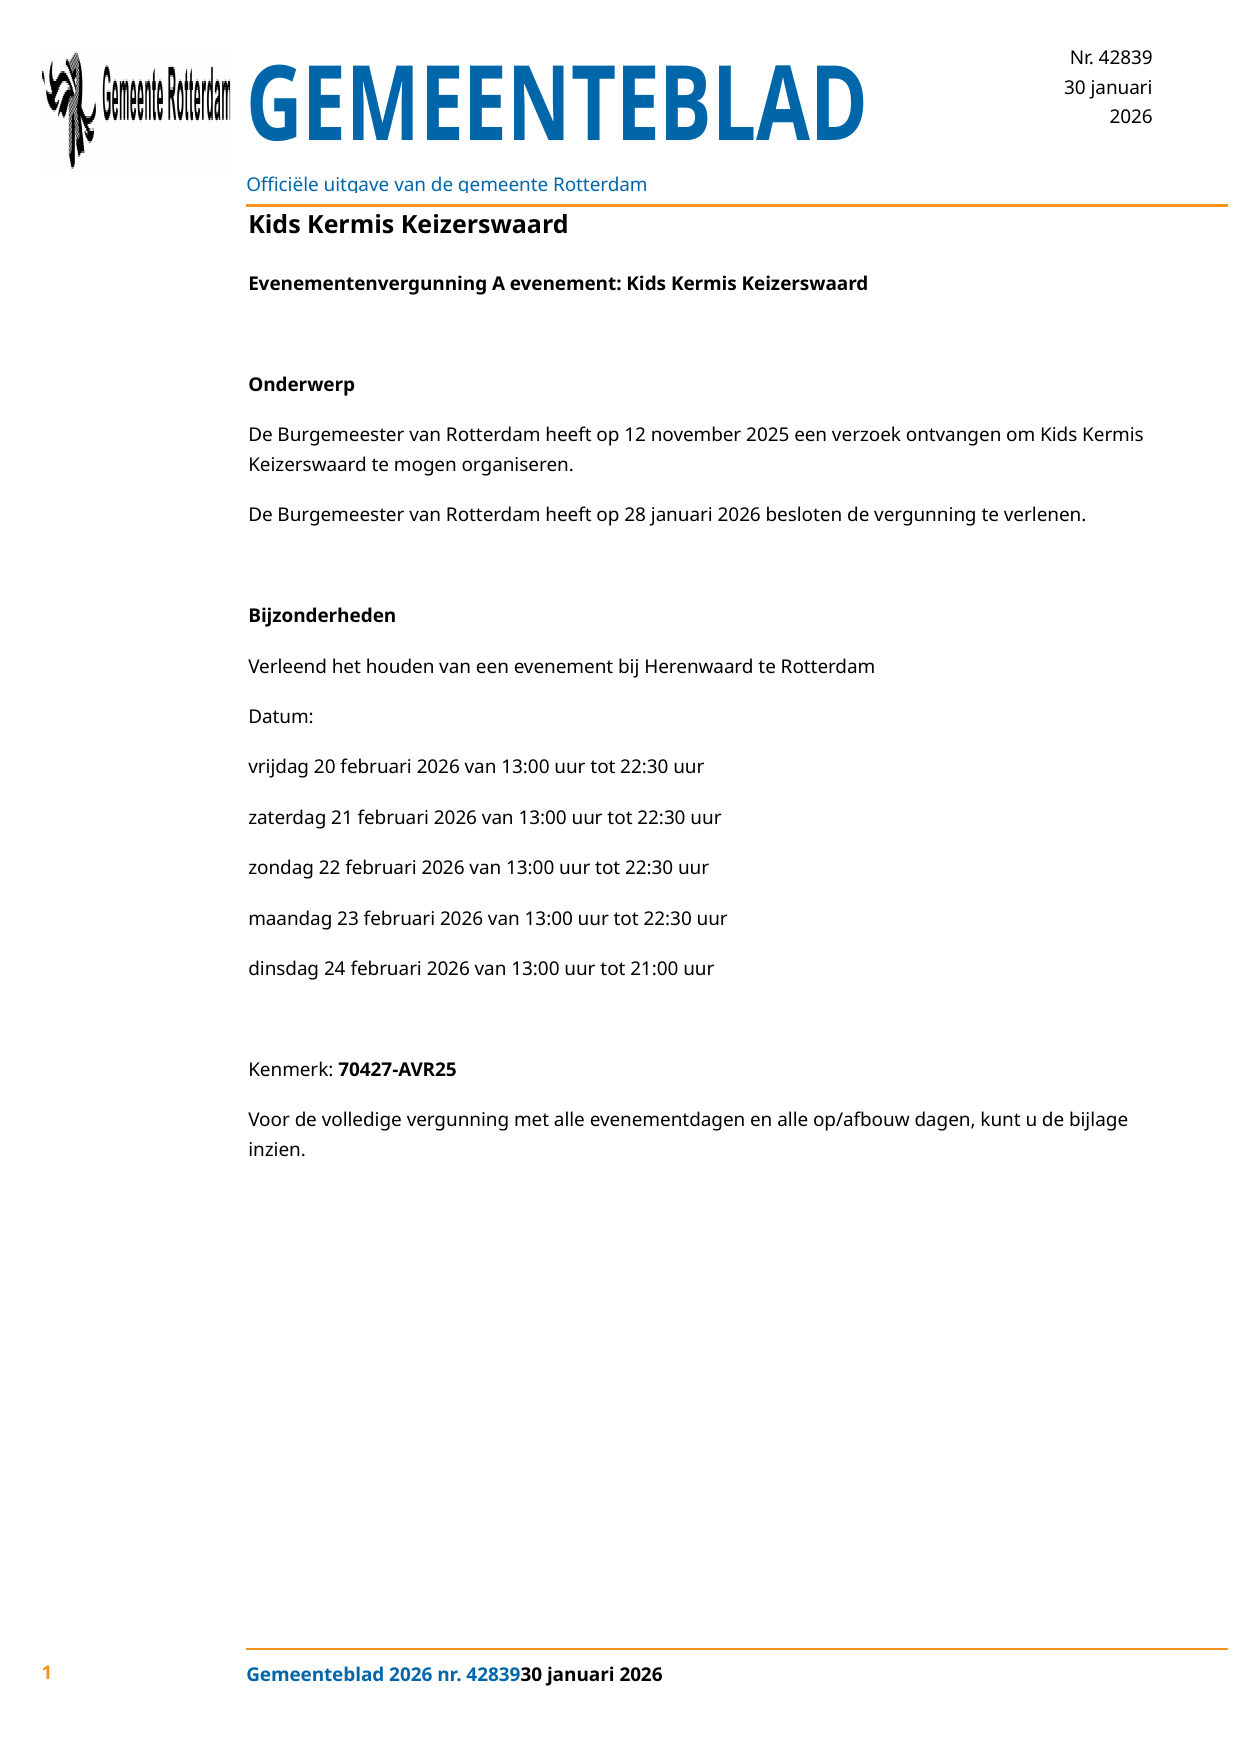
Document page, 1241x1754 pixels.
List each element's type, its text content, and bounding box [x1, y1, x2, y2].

text Kenmerk: 70427-AVR25 [248, 1056, 1152, 1082]
text dinsdag 24 februari 2026 van 13:00 uur tot 21:00 uur [248, 955, 1152, 981]
text De Burgemeester van Rotterdam heeft op 12 november 2025 een verzoek ontvangen om Kids Kermis Keizerswaard te mogen organiseren. [248, 422, 1152, 477]
text Onderwerp [248, 371, 1152, 397]
text Evenementenvergunning A evenement: Kids Kermis Keizerswaard [248, 270, 1152, 296]
text maandag 23 februari 2026 van 13:00 uur tot 22:30 uur [248, 905, 1152, 931]
text Bijzonderheden [248, 602, 1152, 628]
picture [41, 47, 231, 172]
text Voor de volledige vergunning met alle evenementdagen en alle op/afbouw dagen, kunt u de bijlage inzien. [248, 1107, 1152, 1162]
text zondag 22 februari 2026 van 13:00 uur tot 22:30 uur [248, 854, 1152, 880]
text De Burgemeester van Rotterdam heeft op 28 januari 2026 besloten de vergunning te verlenen. [248, 502, 1152, 527]
text Verleend het houden van een evenement bij Herenwaard te Rotterdam [248, 653, 1152, 678]
text Kids Kermis Keizerswaard [248, 207, 1152, 241]
text Datum: [248, 703, 1152, 729]
text zaterdag 21 februari 2026 van 13:00 uur tot 22:30 uur [248, 804, 1152, 830]
text vrijdag 20 februari 2026 van 13:00 uur tot 22:30 uur [248, 754, 1152, 779]
